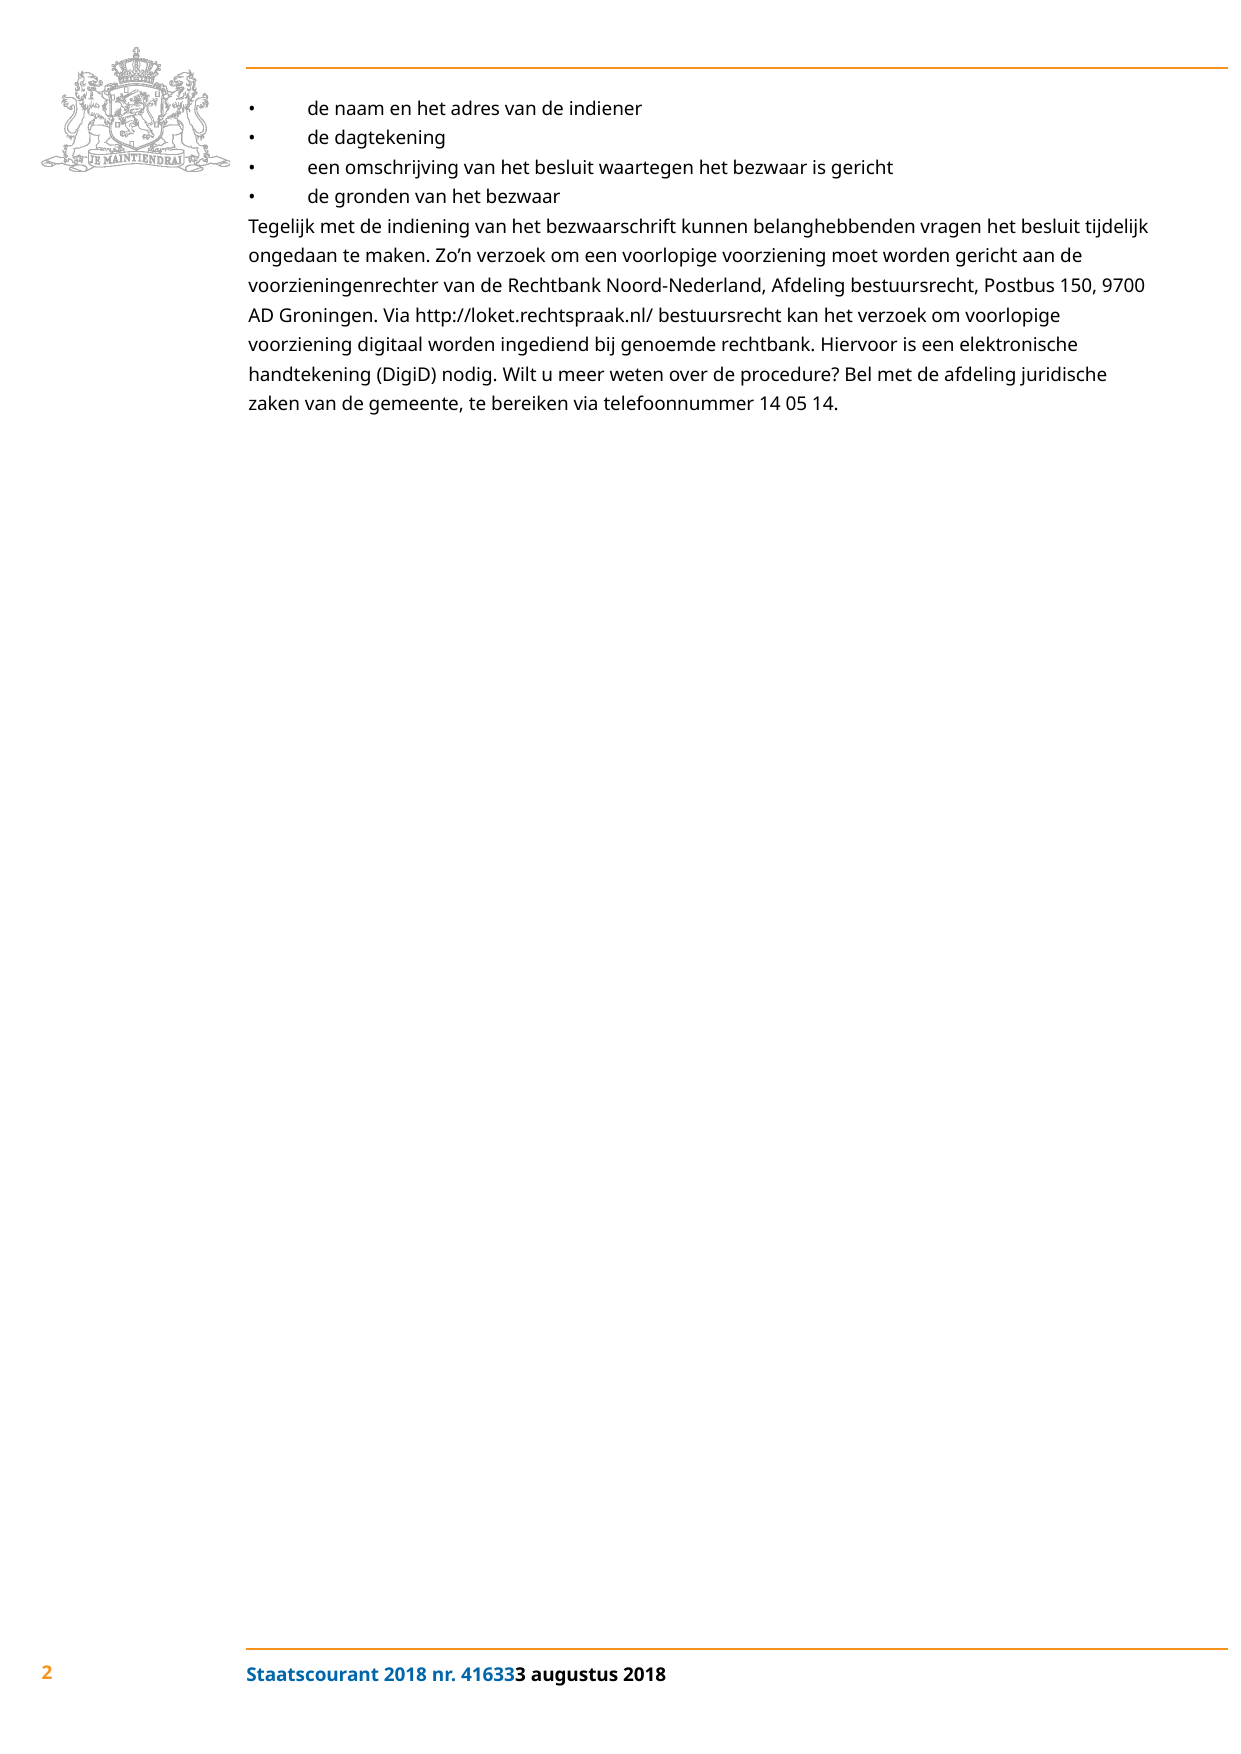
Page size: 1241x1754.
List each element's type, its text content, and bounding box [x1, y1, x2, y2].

text Tegelijk met de indiening van het bezwaarschrift kunnen belanghebbenden vragen het besluit tijdelijk ongedaan te maken. Zo’n verzoek om een voorlopige voorziening moet worden gericht aan de voorzieningenrechter van de Rechtbank Noord-Nederland, Afdeling bestuursrecht, Postbus 150, 9700 AD Groningen. Via http://loket.rechtspraak.nl/ bestuursrecht kan het verzoek om voorlopige voorziening digitaal worden ingediend bij genoemde rechtbank. Hiervoor is een elektronische handtekening (DigiD) nodig. Wilt u meer weten over de procedure? Bel met de afdeling juridische zaken van de gemeente, te bereiken via telefoonnummer 14 05 14. [248, 213, 1152, 416]
picture [41, 47, 231, 172]
list de dagtekening [248, 124, 1152, 150]
list een omschrijving van het besluit waartegen het bezwaar is gericht [248, 154, 1152, 180]
list de gronden van het bezwaar [248, 183, 1152, 209]
list de naam en het adres van de indiener [248, 95, 1152, 121]
